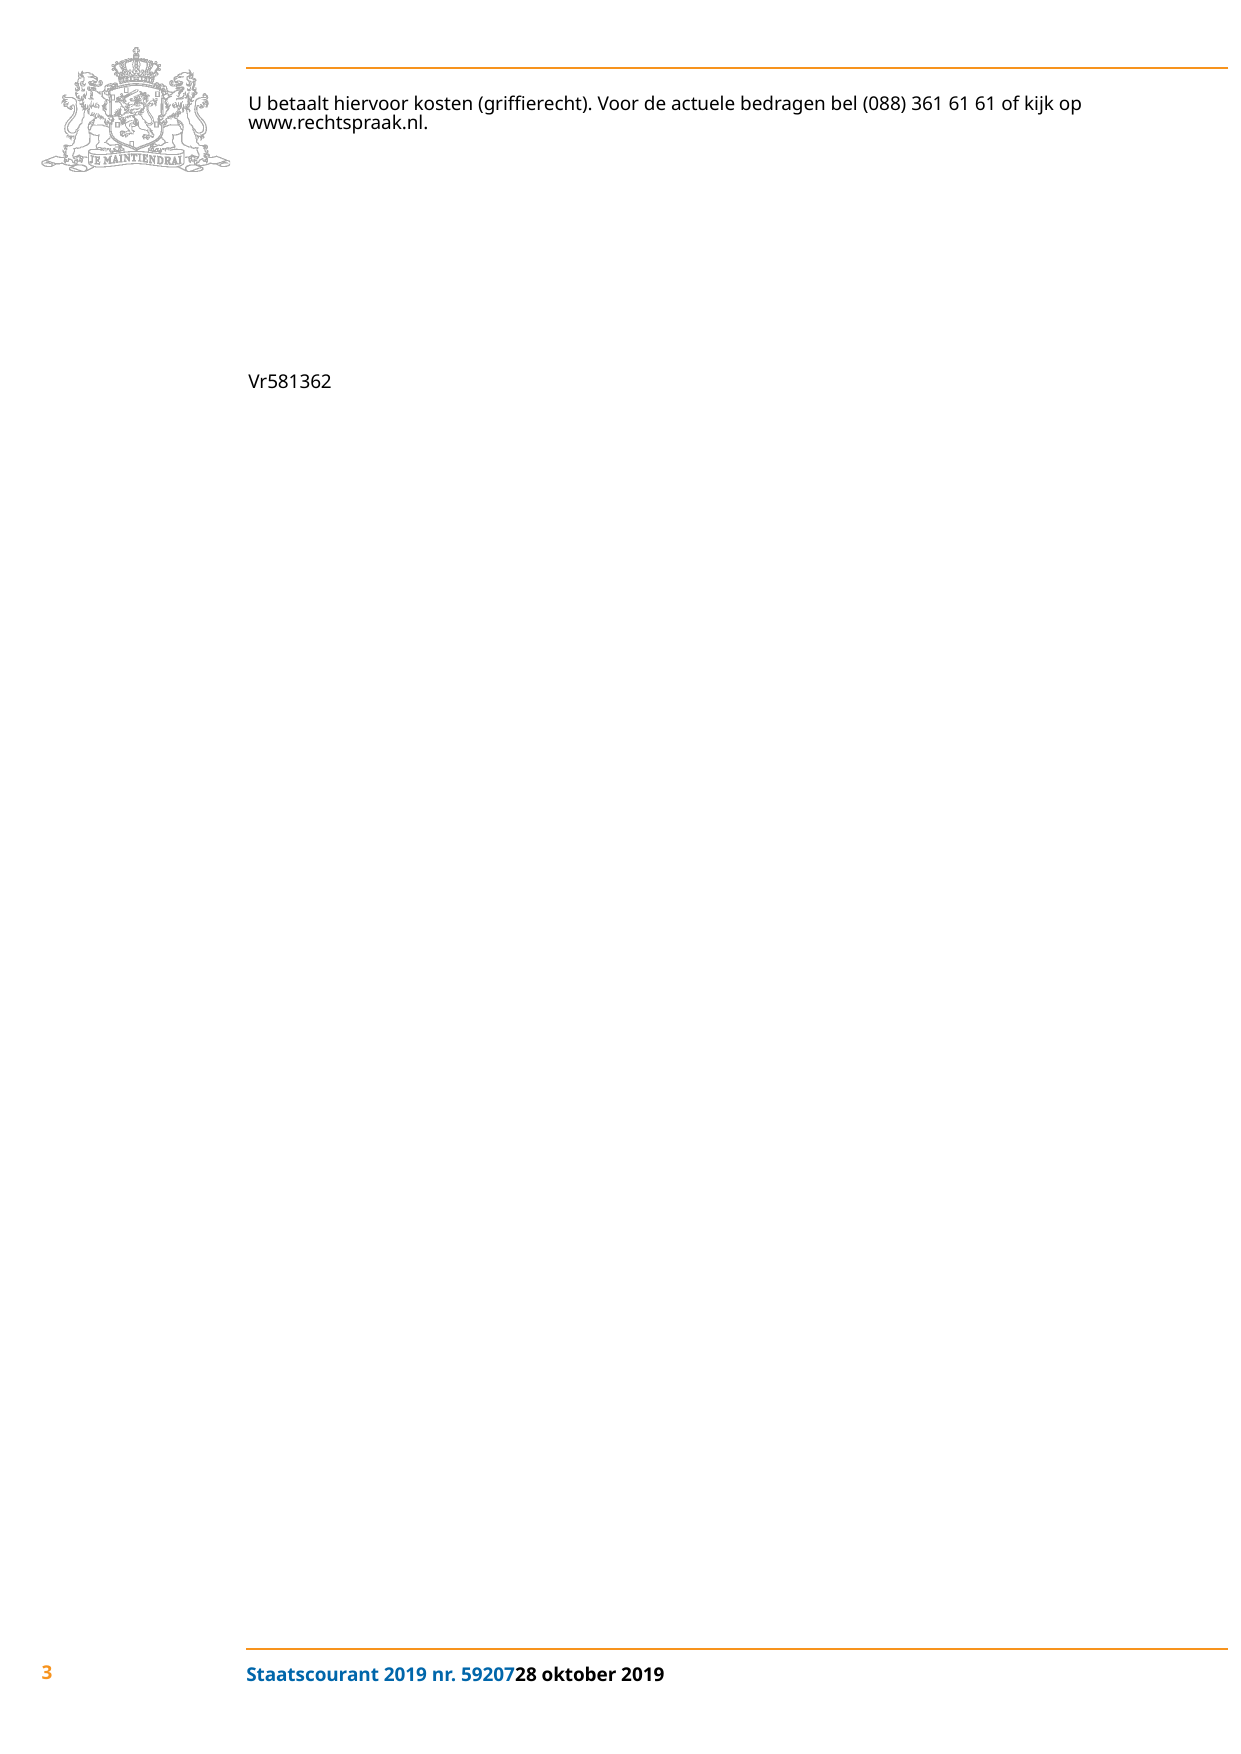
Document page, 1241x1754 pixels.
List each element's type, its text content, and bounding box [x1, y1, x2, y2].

picture [41, 47, 231, 172]
text U betaalt hiervoor kosten (griffierecht). Voor de actuele bedragen bel (088) 361 61 61 of kijk op www.rechtspraak.nl. [248, 95, 1152, 133]
text Vr581362 [248, 373, 1152, 392]
